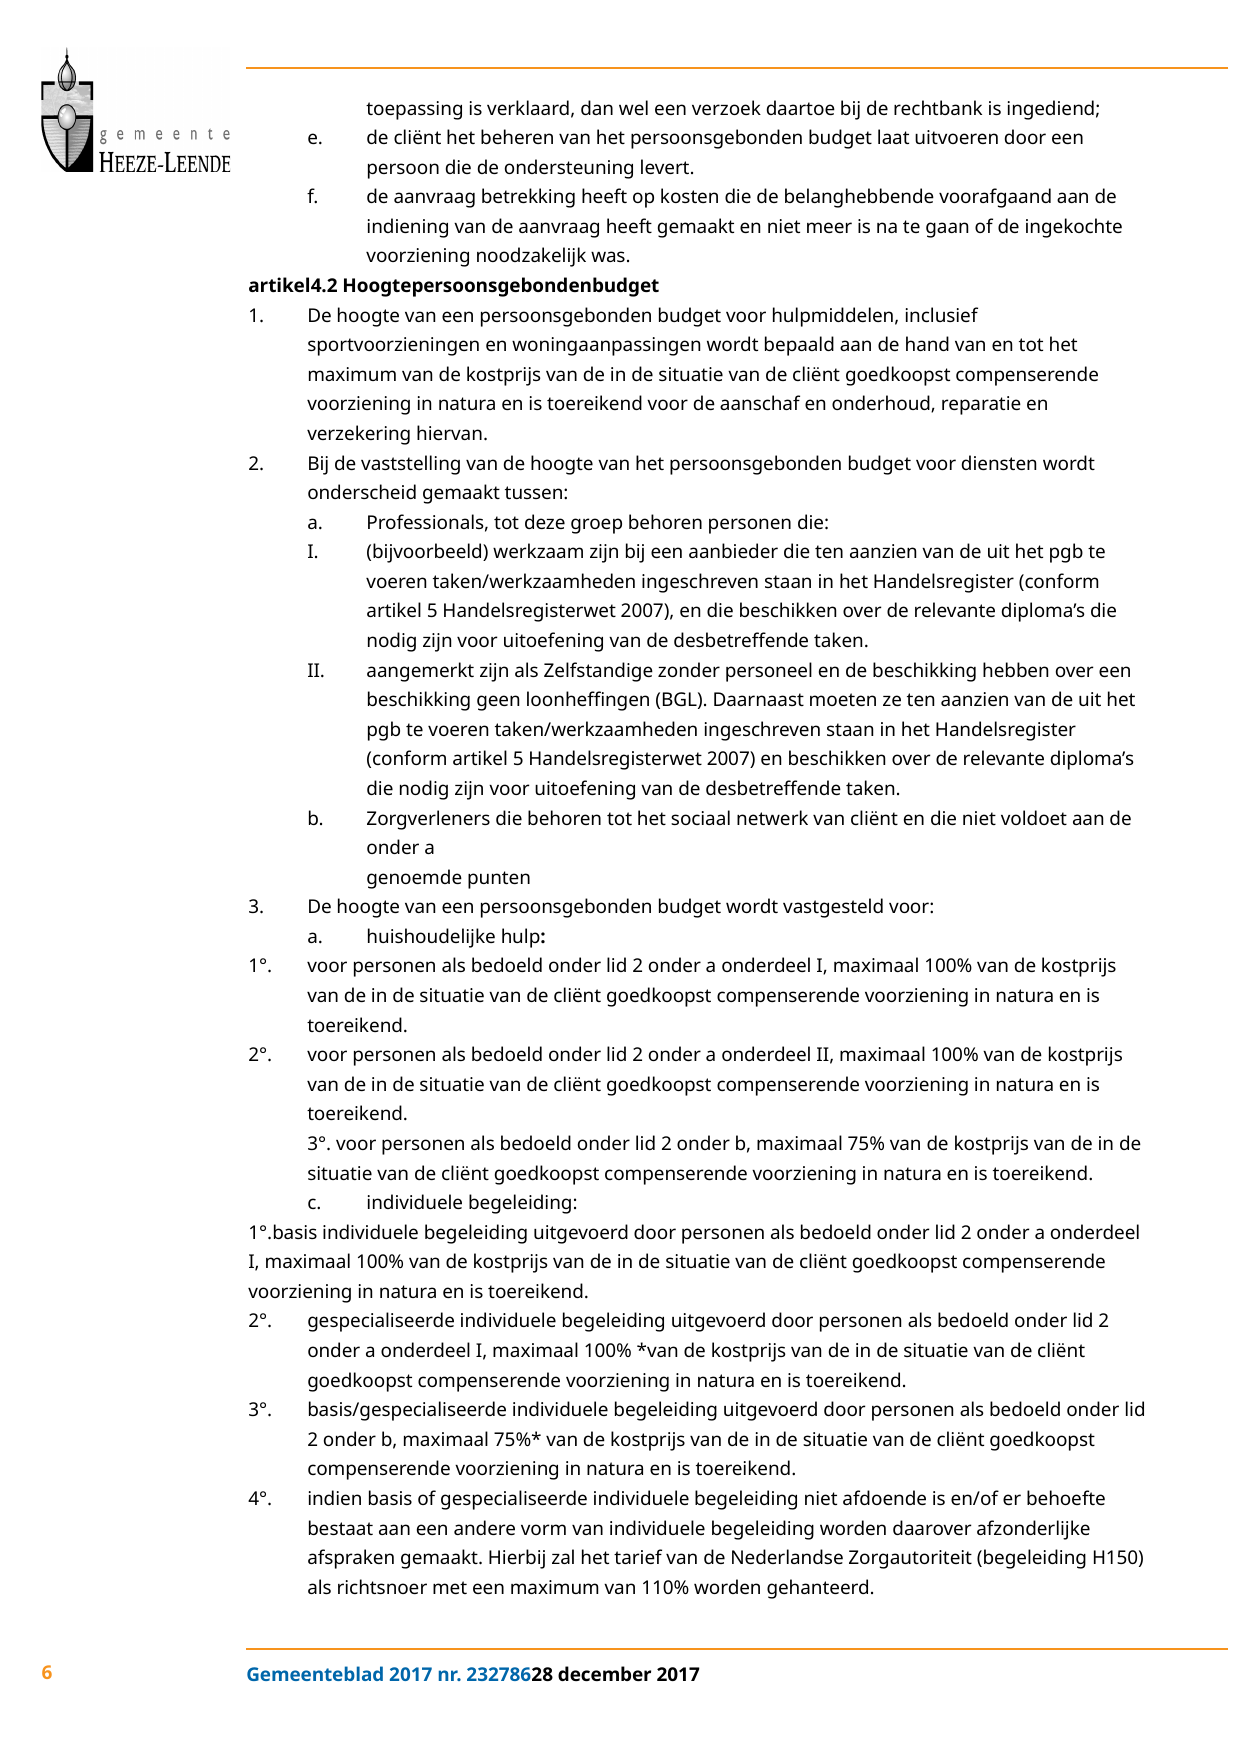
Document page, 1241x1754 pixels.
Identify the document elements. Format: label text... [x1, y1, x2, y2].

list Bij de vaststelling van de hoogte van het persoonsgebonden budget voor diensten wordt onderscheid gemaakt tussen: [248, 450, 1152, 505]
list voor personen als bedoeld onder lid 2 onder a onderdeel II, maximaal 100% van de kostprijs van de in de situatie van de cliënt goedkoopst compenserende voorziening in natura en is toereikend. [248, 1041, 1152, 1126]
list aangemerkt zijn als Zelfstandige zonder personeel en de beschikking hebben over een beschikking geen loonheffingen (BGL). Daarnaast moeten ze ten aanzien van de uit het pgb te voeren taken/werkzaamheden ingeschreven staan in het Handelsregister (conform artikel 5 Handelsregisterwet 2007) en beschikken over de relevante diploma’s die nodig zijn voor uitoefening van de desbetreffende taken. [307, 657, 1152, 801]
list de cliënt het beheren van het persoonsgebonden budget laat uitvoeren door een persoon die de ondersteuning levert. [307, 124, 1152, 180]
list toepassing is verklaard, dan wel een verzoek daartoe bij de rechtbank is ingediend; [307, 95, 1152, 121]
list individuele begeleiding: [307, 1189, 1152, 1215]
list (bijvoorbeeld) werkzaam zijn bij een aanbieder die ten aanzien van de uit het pgb te voeren taken/werkzaamheden ingeschreven staan in het Handelsregister (conform artikel 5 Handelsregisterwet 2007), en die beschikken over de relevante diploma’s die nodig zijn voor uitoefening van de desbetreffende taken. [307, 538, 1152, 653]
list De hoogte van een persoonsgebonden budget wordt vastgesteld voor: [248, 893, 1152, 919]
list huishoudelijke hulp: [307, 923, 1152, 949]
list De hoogte van een persoonsgebonden budget voor hulpmiddelen, inclusief sportvoorzieningen en woningaanpassingen wordt bepaald aan de hand van en tot het maximum van de kostprijs van de in de situatie van de cliënt goedkoopst compenserende voorziening in natura en is toereikend voor de aanschaf en onderhoud, reparatie en verzekering hiervan. [248, 302, 1152, 446]
list genoemde punten [307, 864, 1152, 890]
list Zorgverleners die behoren tot het sociaal netwerk van cliënt en die niet voldoet aan de onder a [307, 805, 1152, 860]
list indien basis of gespecialiseerde individuele begeleiding niet afdoende is en/of er behoefte bestaat aan een andere vorm van individuele begeleiding worden daarover afzonderlijke afspraken gemaakt. Hierbij zal het tarief van de Nederlandse Zorgautoriteit (begeleiding H150) als richtsnoer met een maximum van 110% worden gehanteerd. [248, 1485, 1152, 1600]
text artikel4.2 Hoogtepersoonsgebondenbudget [248, 272, 1152, 298]
list de aanvraag betrekking heeft op kosten die de belanghebbende voorafgaand aan de indiening van de aanvraag heeft gemaakt en niet meer is na te gaan of de ingekochte voorziening noodzakelijk was. [307, 183, 1152, 268]
picture [41, 47, 231, 172]
list gespecialiseerde individuele begeleiding uitgevoerd door personen als bedoeld onder lid 2 onder a onderdeel I, maximaal 100% *van de kostprijs van de in de situatie van de cliënt goedkoopst compenserende voorziening in natura en is toereikend. [248, 1308, 1152, 1393]
list Professionals, tot deze groep behoren personen die: [307, 509, 1152, 535]
list 3°. voor personen als bedoeld onder lid 2 onder b, maximaal 75% van de kostprijs van de in de situatie van de cliënt goedkoopst compenserende voorziening in natura en is toereikend. [248, 1130, 1152, 1186]
list voor personen als bedoeld onder lid 2 onder a onderdeel I, maximaal 100% van de kostprijs van de in de situatie van de cliënt goedkoopst compenserende voorziening in natura en is toereikend. [248, 953, 1152, 1038]
text 1°.basis individuele begeleiding uitgevoerd door personen als bedoeld onder lid 2 onder a onderdeel I, maximaal 100% van de kostprijs van de in de situatie van de cliënt goedkoopst compenserende voorziening in natura en is toereikend. [248, 1219, 1152, 1304]
list basis/gespecialiseerde individuele begeleiding uitgevoerd door personen als bedoeld onder lid 2 onder b, maximaal 75%* van de kostprijs van de in de situatie van de cliënt goedkoopst compenserende voorziening in natura en is toereikend. [248, 1396, 1152, 1481]
